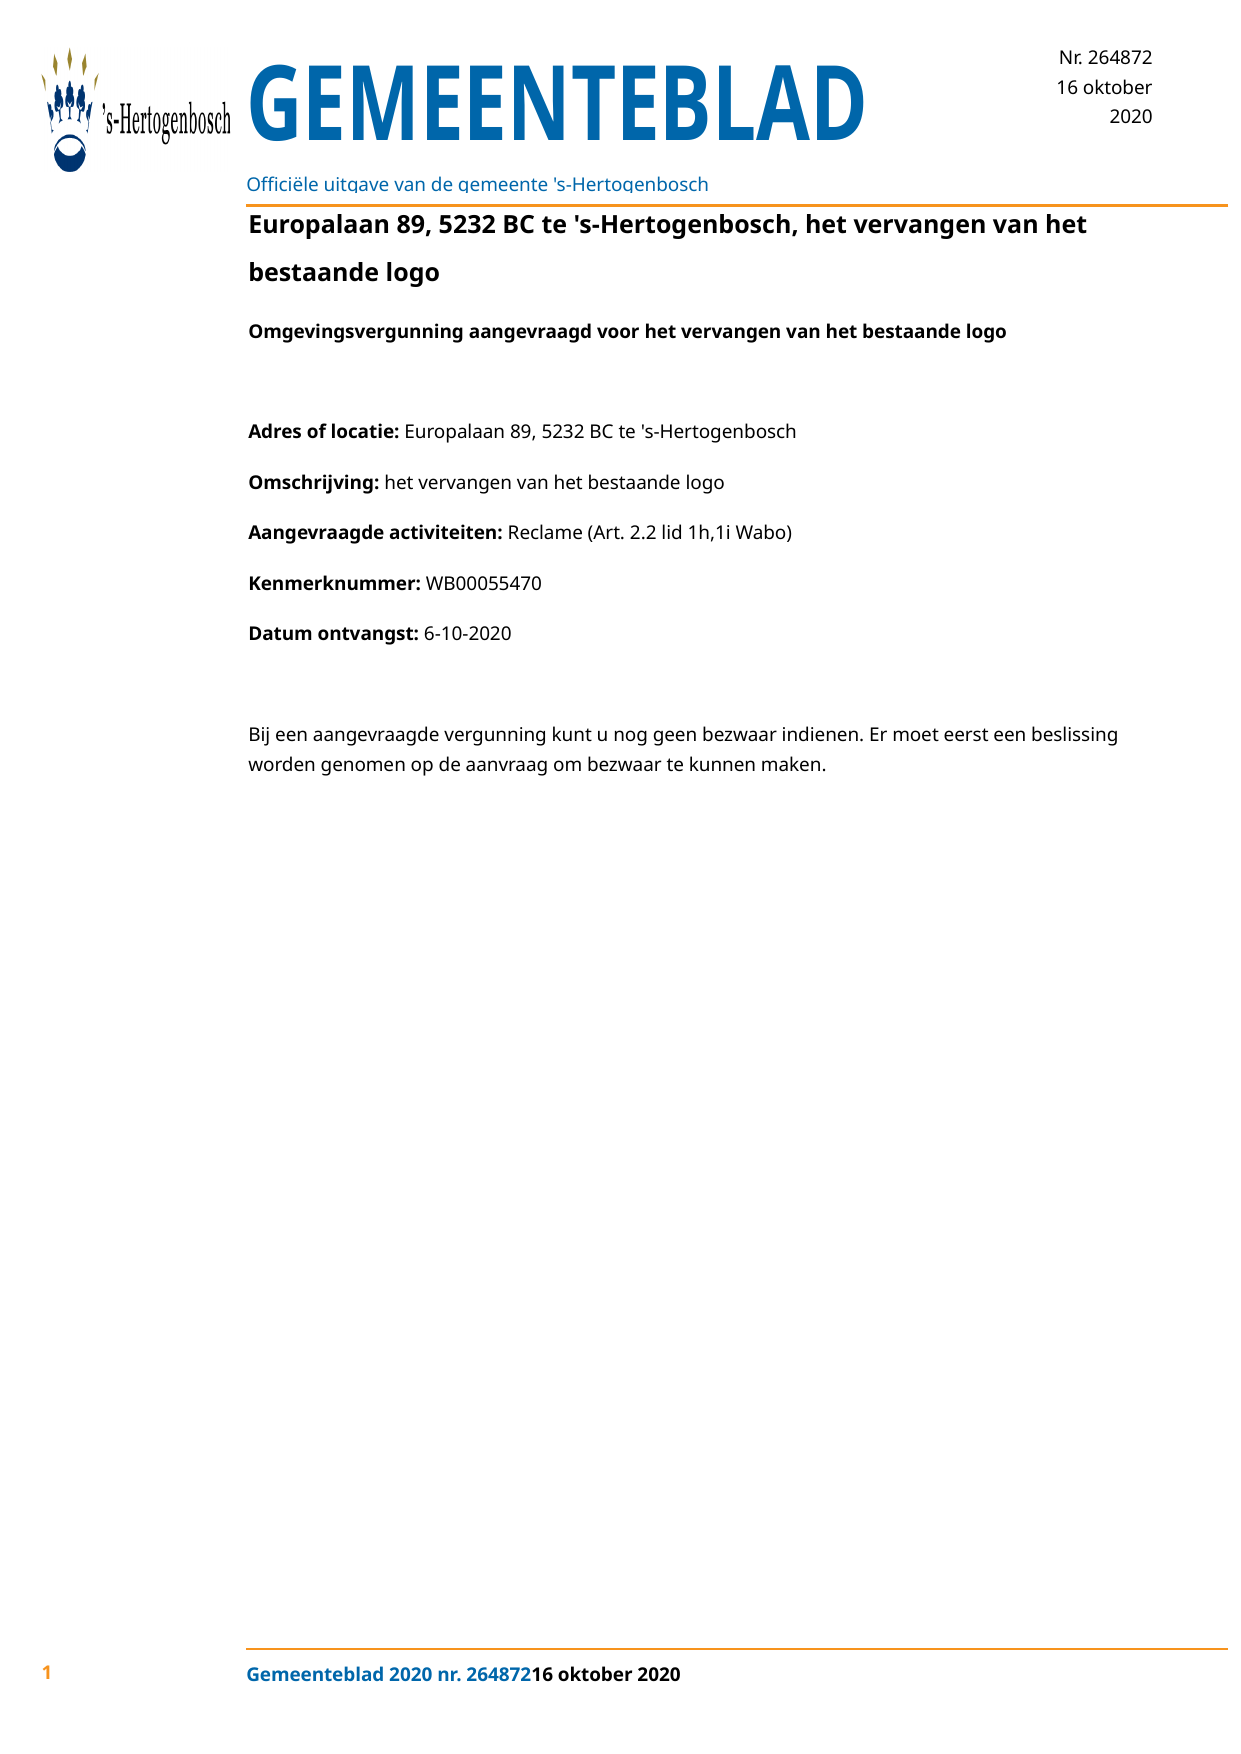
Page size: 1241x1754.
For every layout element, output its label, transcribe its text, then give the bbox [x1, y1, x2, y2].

text Kenmerknummer: WB00055470 [248, 570, 1152, 596]
text Aangevraagde activiteiten: Reclame (Art. 2.2 lid 1h,1i Wabo) [248, 519, 1152, 545]
text Europalaan 89, 5232 BC te 's-Hertogenbosch, het vervangen van het bestaande logo [248, 207, 1152, 288]
text Adres of locatie: Europalaan 89, 5232 BC te 's-Hertogenbosch [248, 419, 1152, 444]
text Bij een aangevraagde vergunning kunt u nog geen bezwaar indienen. Er moet eerst een beslissing worden genomen op de aanvraag om bezwaar te kunnen maken. [248, 721, 1152, 777]
text Omgevingsvergunning aangevraagd voor het vervangen van het bestaande logo [248, 318, 1152, 344]
picture [41, 47, 231, 172]
text Omschrijving: het vervangen van het bestaande logo [248, 469, 1152, 495]
text Datum ontvangst: 6-10-2020 [248, 620, 1152, 646]
